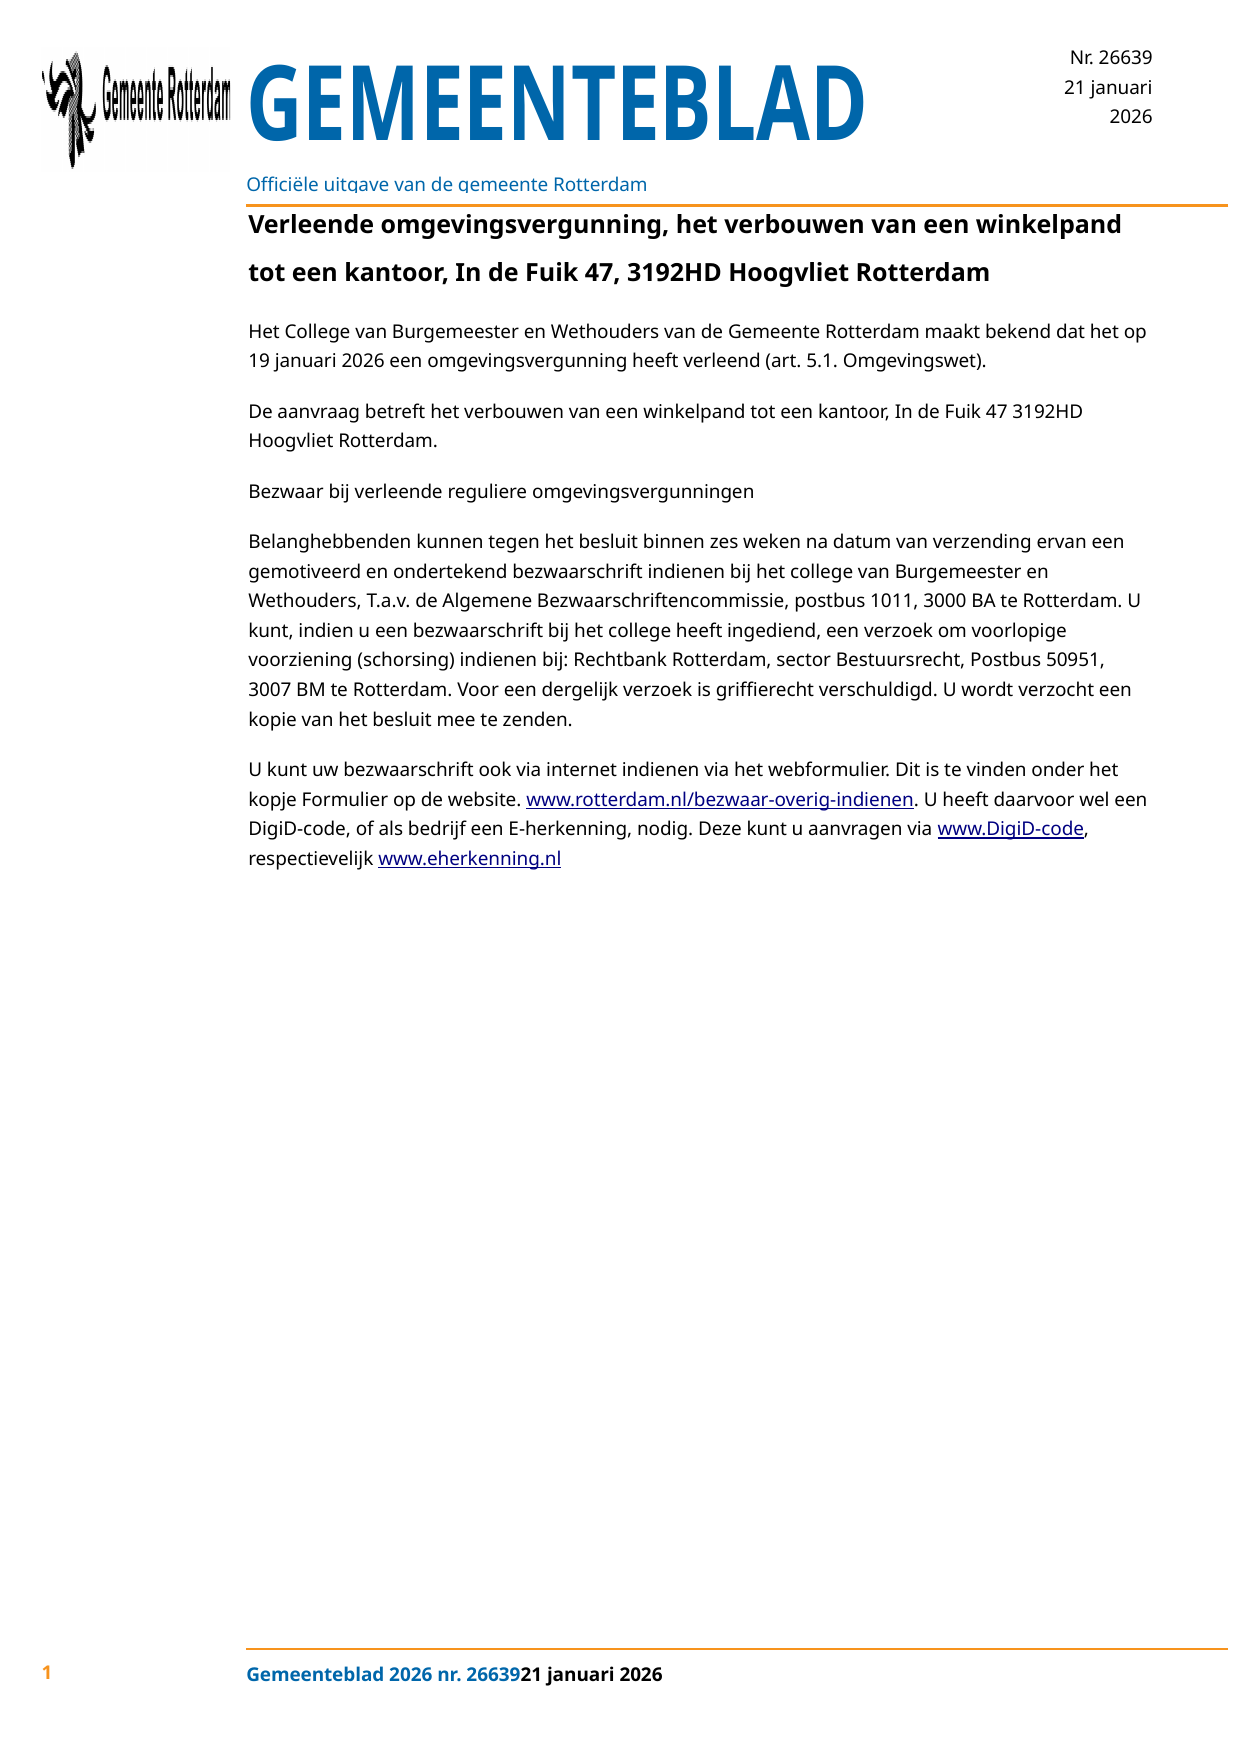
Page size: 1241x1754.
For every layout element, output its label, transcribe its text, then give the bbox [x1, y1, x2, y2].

text Het College van Burgemeester en Wethouders van de Gemeente Rotterdam maakt bekend dat het op 19 januari 2026 een omgevingsvergunning heeft verleend (art. 5.1. Omgevingswet). [248, 318, 1152, 373]
text Verleende omgevingsvergunning, het verbouwen van een winkelpand tot een kantoor, In de Fuik 47, 3192HD Hoogvliet Rotterdam [248, 207, 1152, 288]
text U kunt uw bezwaarschrift ook via internet indienen via het webformulier. Dit is te vinden onder het kopje Formulier op de website. www.rotterdam.nl/bezwaar-overig-indienen. U heeft daarvoor wel een DigiD-code, of als bedrijf een E-herkenning, nodig. Deze kunt u aanvragen via www.DigiD-code, respectievelijk www.eherkenning.nl [248, 756, 1152, 871]
text Belanghebbenden kunnen tegen het besluit binnen zes weken na datum van verzending ervan een gemotiveerd en ondertekend bezwaarschrift indienen bij het college van Burgemeester en Wethouders, T.a.v. de Algemene Bezwaarschriftencommissie, postbus 1011, 3000 BA te Rotterdam. U kunt, indien u een bezwaarschrift bij het college heeft ingediend, een verzoek om voorlopige voorziening (schorsing) indienen bij: Rechtbank Rotterdam, sector Bestuursrecht, Postbus 50951, 3007 BM te Rotterdam. Voor een dergelijk verzoek is griffierecht verschuldigd. U wordt verzocht een kopie van het besluit mee te zenden. [248, 528, 1152, 732]
text De aanvraag betreft het verbouwen van een winkelpand tot een kantoor, In de Fuik 47 3192HD Hoogvliet Rotterdam. [248, 398, 1152, 453]
text Bezwaar bij verleende reguliere omgevingsvergunningen [248, 478, 1152, 504]
picture [41, 47, 231, 172]
